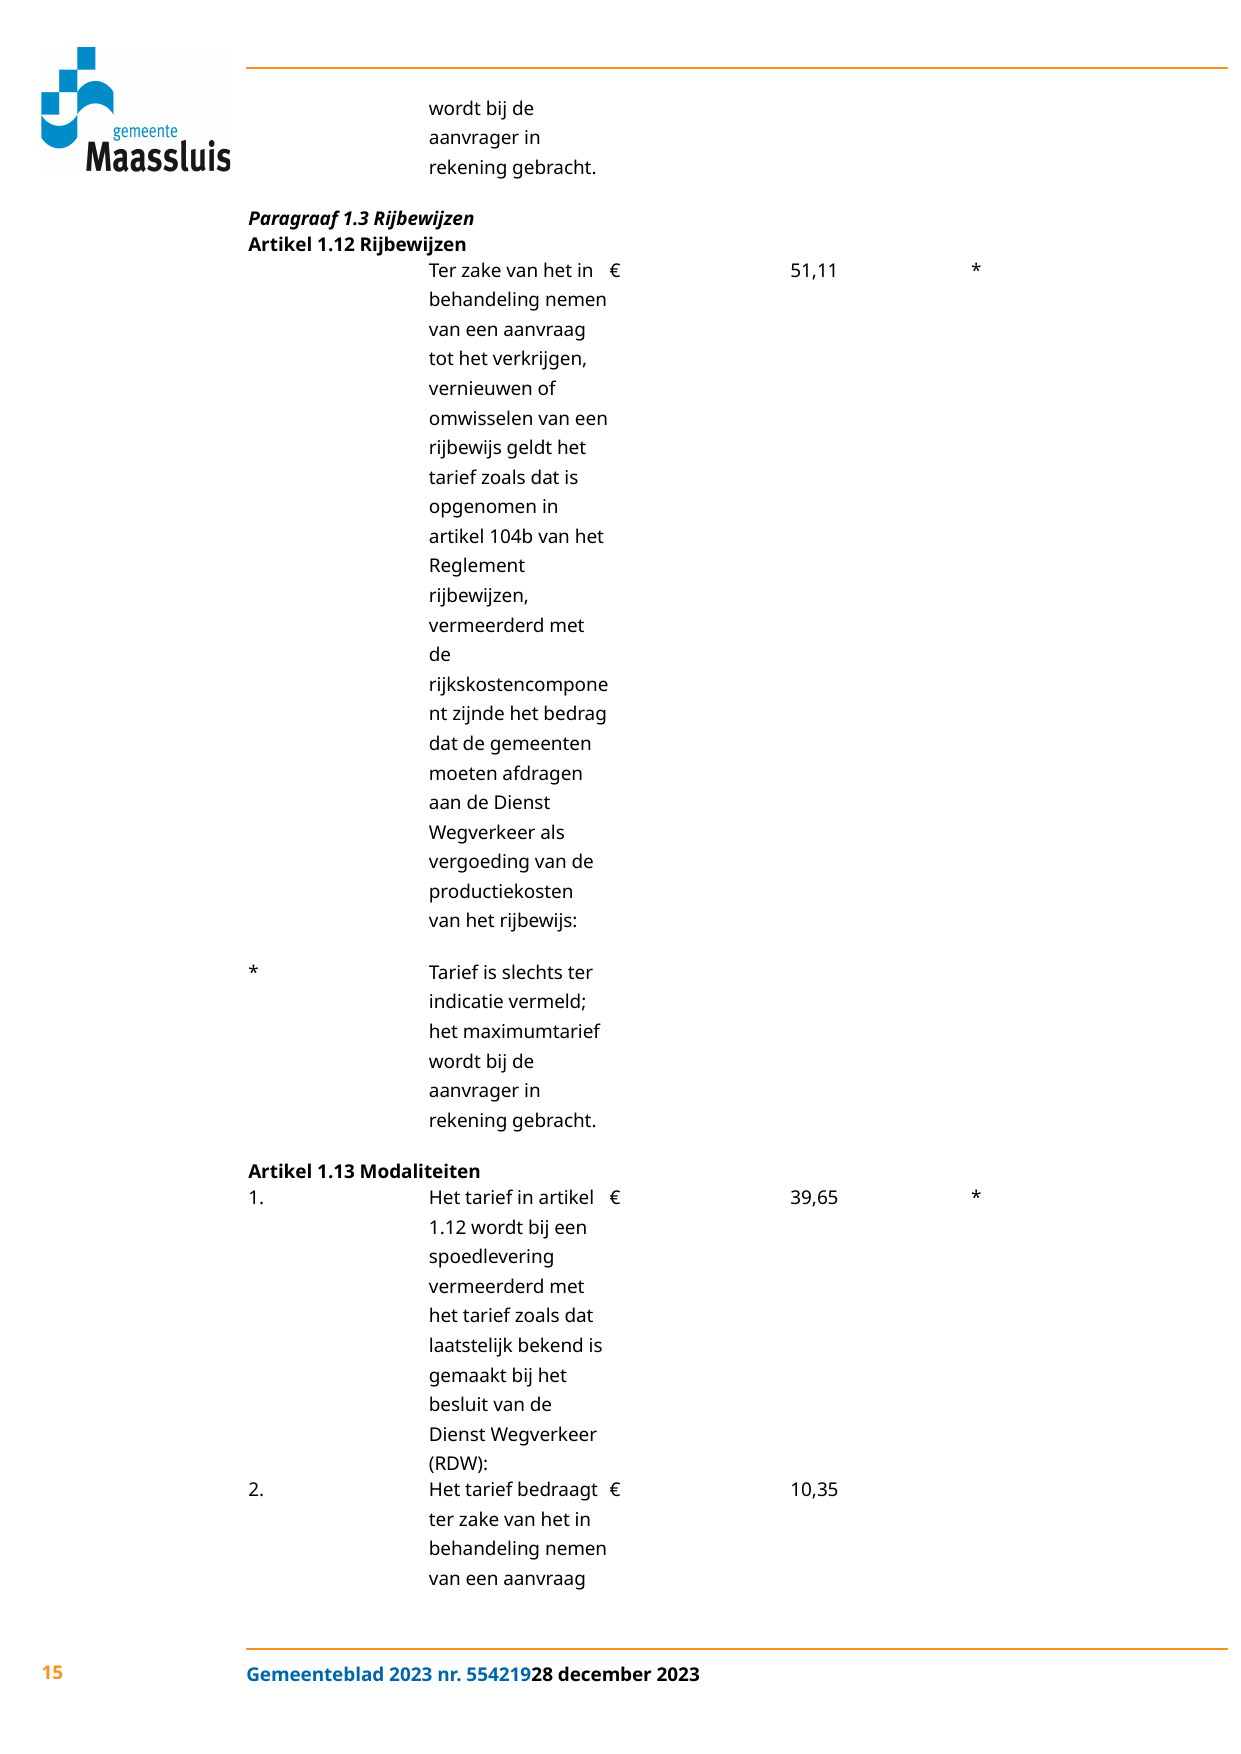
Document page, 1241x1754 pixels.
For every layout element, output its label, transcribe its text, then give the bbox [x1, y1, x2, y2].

table_cell [609, 959, 790, 1133]
table_cell Het tarief in artikel 1.12 wordt bij een spoedlevering vermeerderd met het tarief zoals dat laatstelijk bekend is gemaakt bij het besluit van de Dienst Wegverkeer (RDW): [429, 1184, 609, 1476]
table_cell [248, 95, 429, 180]
picture [41, 47, 231, 172]
table_cell [790, 934, 971, 959]
table_cell [971, 959, 1152, 1133]
table_cell [248, 180, 429, 205]
table_cell [790, 95, 971, 180]
table_cell [429, 180, 609, 205]
table_cell [790, 205, 971, 231]
table_cell Artikel 1.12 Rijbewijzen [248, 231, 609, 257]
table_cell [971, 180, 1152, 205]
table_cell Paragraaf 1.3 Rijbewijzen [248, 205, 609, 231]
table_cell [609, 934, 790, 959]
table_cell [609, 231, 790, 257]
table_cell 1. [248, 1184, 429, 1476]
table_cell € [609, 257, 790, 933]
table_cell € [609, 1476, 790, 1591]
table_cell Tarief is slechts ter indicatie vermeld; het maximumtarief wordt bij de aanvrager in rekening gebracht. [429, 959, 609, 1133]
table_cell [248, 1133, 429, 1158]
table_cell 39,65 [790, 1184, 971, 1476]
table_cell [609, 205, 790, 231]
table_cell [429, 1133, 609, 1158]
table_cell [971, 1159, 1152, 1184]
table_cell 51,11 [790, 257, 971, 933]
table_cell [971, 1133, 1152, 1158]
table_cell [609, 95, 790, 180]
table_cell [971, 1476, 1152, 1591]
table_cell € [609, 1184, 790, 1476]
table_cell [971, 934, 1152, 959]
table_cell [609, 180, 790, 205]
table_cell Ter zake van het in behandeling nemen van een aanvraag tot het verkrijgen, vernieuwen of omwisselen van een rijbewijs geldt het tarief zoals dat is opgenomen in artikel 104b van het Reglement rijbewijzen, vermeerderd met de rijkskostencomponent zijnde het bedrag dat de gemeenten moeten afdragen aan de Dienst Wegverkeer als vergoeding van de productiekosten van het rijbewijs: [429, 257, 609, 933]
table_cell * [971, 1184, 1152, 1476]
table_cell [790, 959, 971, 1133]
table_cell 10,35 [790, 1476, 971, 1591]
table_cell [248, 257, 429, 933]
table_cell [790, 231, 971, 257]
picture [41, 47, 77, 92]
table_cell [971, 205, 1152, 231]
table_cell Artikel 1.13 Modaliteiten [248, 1159, 609, 1184]
table_cell [790, 1159, 971, 1184]
table_cell [971, 95, 1152, 180]
table_cell [609, 1159, 790, 1184]
table_cell [971, 231, 1152, 257]
table_cell * [248, 959, 429, 1133]
table_cell Het tarief bedraagt ter zake van het in behandeling nemen van een aanvraag [429, 1476, 609, 1591]
table_cell [429, 934, 609, 959]
table_cell [790, 1133, 971, 1158]
table_cell [248, 934, 429, 959]
table_cell [609, 1133, 790, 1158]
table_cell wordt bij de aanvrager in rekening gebracht. [429, 95, 609, 180]
table_cell * [971, 257, 1152, 933]
table_cell [790, 180, 971, 205]
table_cell 2. [248, 1476, 429, 1591]
